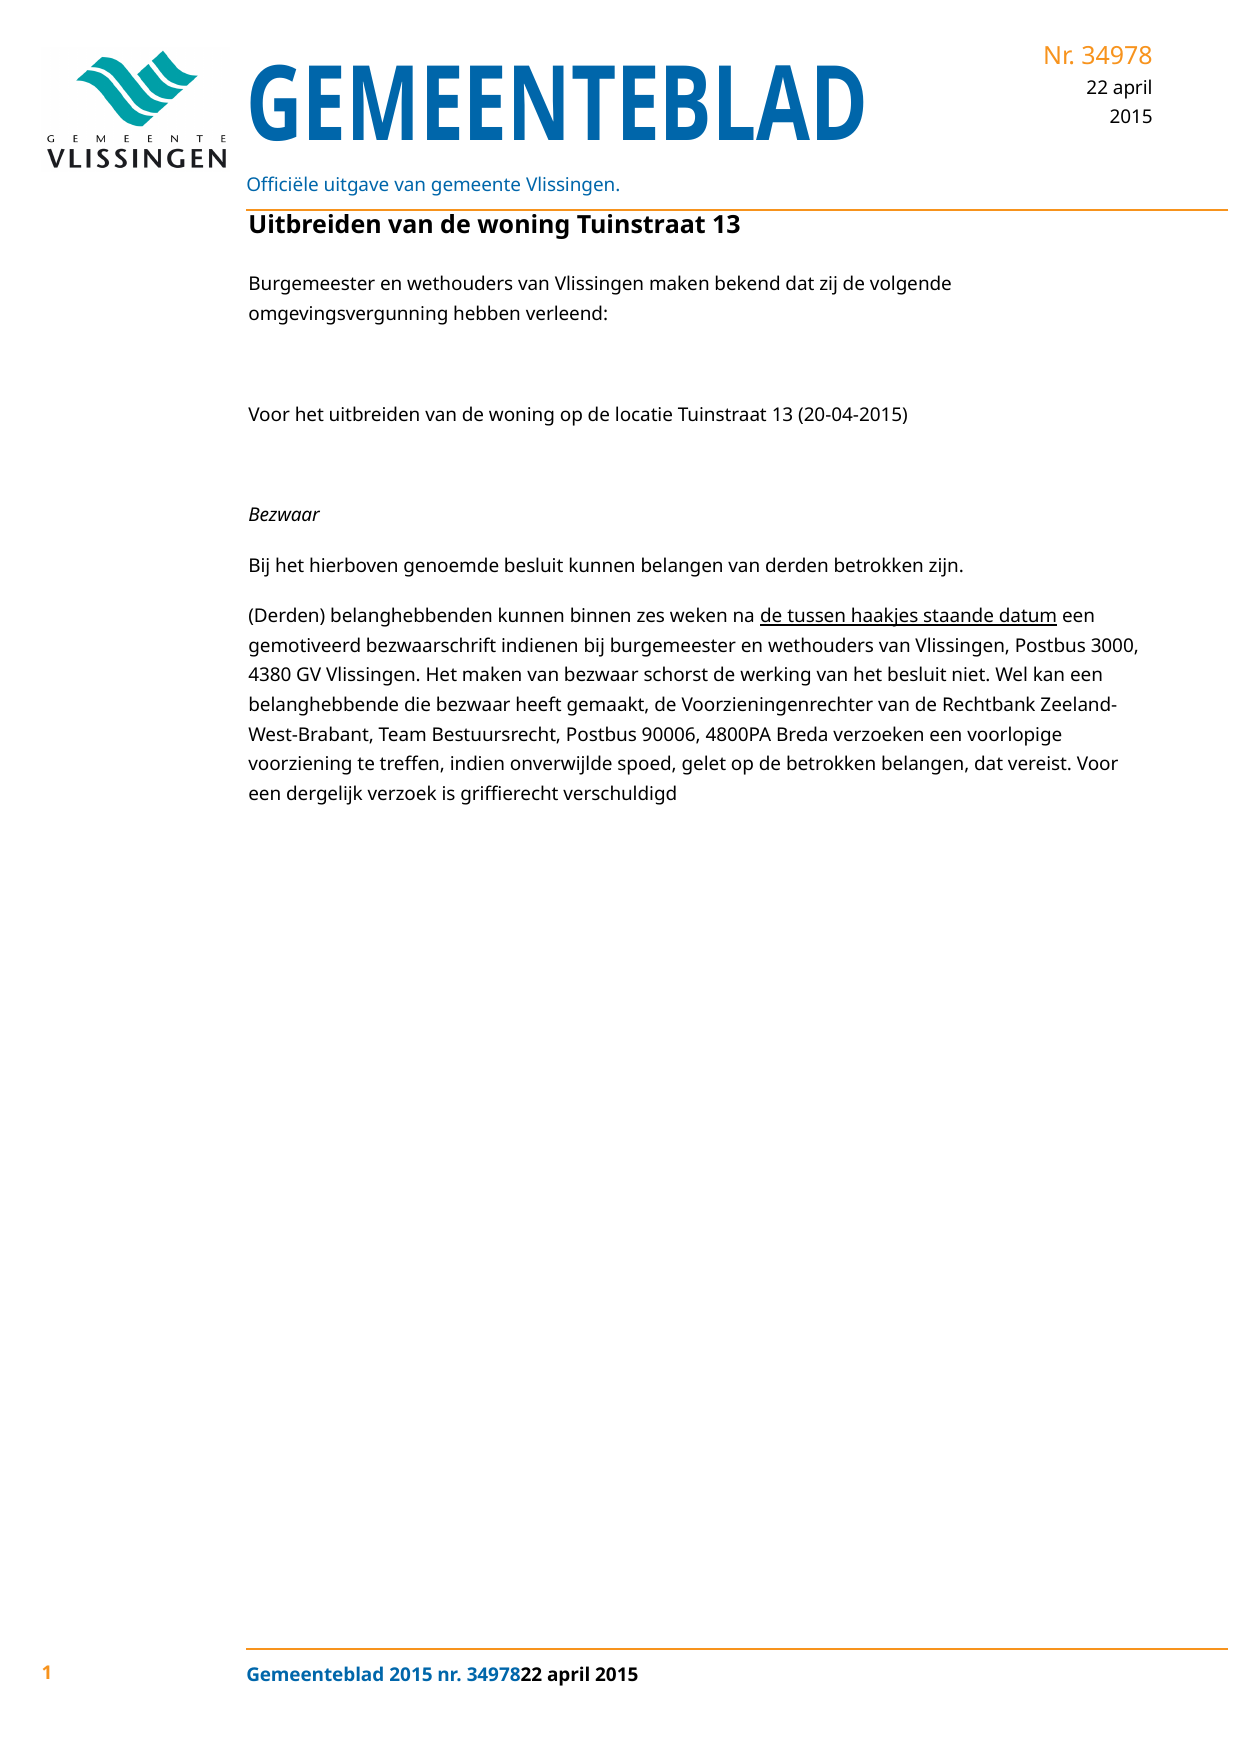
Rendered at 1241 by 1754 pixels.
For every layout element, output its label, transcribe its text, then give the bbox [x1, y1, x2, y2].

text Uitbreiden van de woning Tuinstraat 13 [248, 211, 1152, 241]
text (Derden) belanghebbenden kunnen binnen zes weken na de tussen haakjes staande datum een gemotiveerd bezwaarschrift indienen bij burgemeester en wethouders van Vlissingen, Postbus 3000, 4380 GV Vlissingen. Het maken van bezwaar schorst de werking van het besluit niet. Wel kan een belanghebbende die bezwaar heeft gemaakt, de Voorzieningenrechter van de Rechtbank Zeeland-West-Brabant, Team Bestuursrecht, Postbus 90006, 4800PA Breda verzoeken een voorlopige voorziening te treffen, indien onverwijlde spoed, gelet op de betrokken belangen, dat vereist. Voor een dergelijk verzoek is griffierecht verschuldigd [248, 602, 1152, 806]
text Burgemeester en wethouders van Vlissingen maken bekend dat zij de volgende omgevingsvergunning hebben verleend: [248, 270, 1152, 326]
text Bezwaar [248, 502, 1152, 527]
text Bij het hierboven genoemde besluit kunnen belangen van derden betrokken zijn. [248, 552, 1152, 578]
picture [41, 47, 231, 172]
text Voor het uitbreiden van de woning op de locatie Tuinstraat 13 (20-04-2015) [248, 401, 1152, 426]
